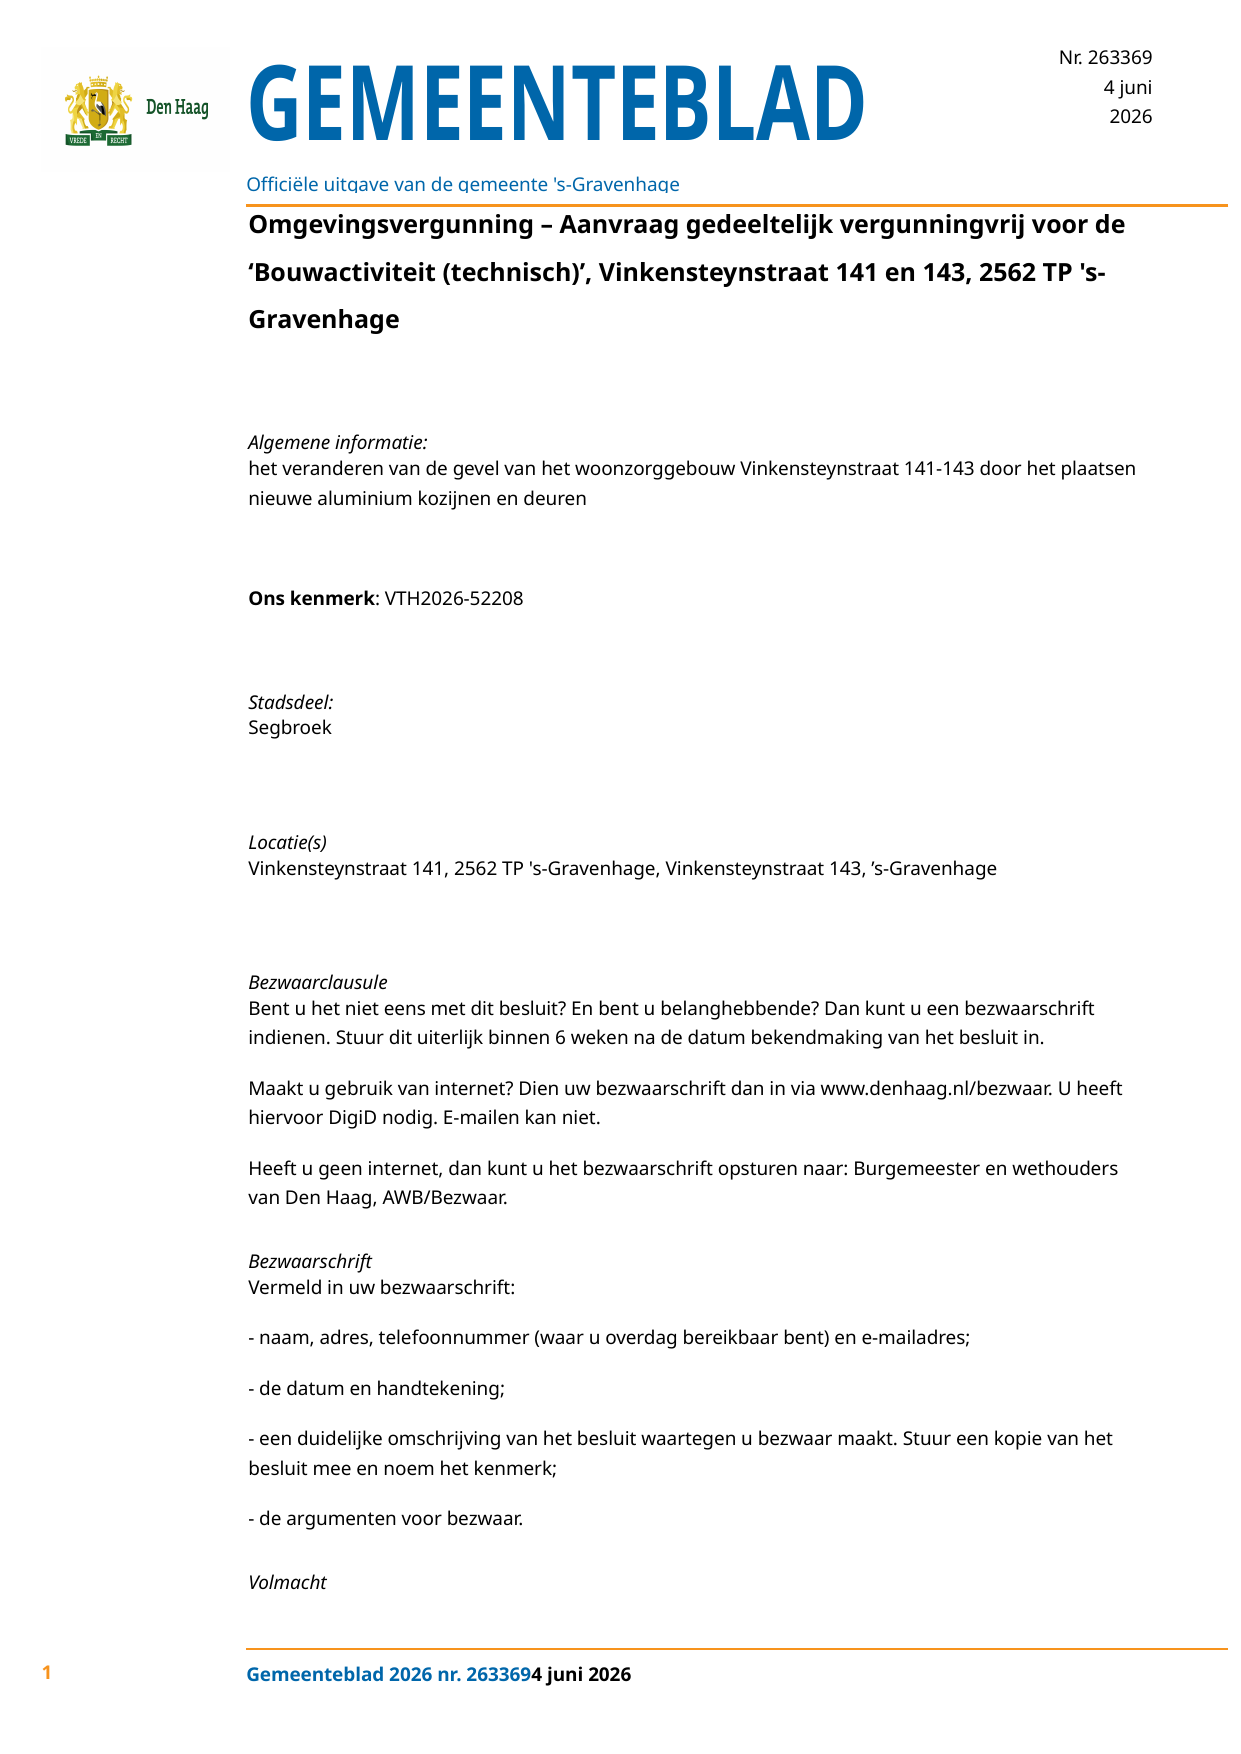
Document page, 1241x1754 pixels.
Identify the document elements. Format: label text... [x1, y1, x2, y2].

text Bezwaarclausule [248, 969, 1152, 995]
text Bent u het niet eens met dit besluit? En bent u belanghebbende? Dan kunt u een bezwaarschrift indienen. Stuur dit uiterlijk binnen 6 weken na de datum bekendmaking van het besluit in. [248, 995, 1152, 1050]
text Omgevingsvergunning – Aanvraag gedeeltelijk vergunningvrij voor de ‘Bouwactiviteit (technisch)’, Vinkensteynstraat 141 en 143, 2562 TP 's-Gravenhage [248, 207, 1152, 336]
text - naam, adres, telefoonnummer (waar u overdag bereikbaar bent) en e-mailadres; [248, 1324, 1152, 1350]
text Locatie(s) [248, 829, 1152, 855]
text - een duidelijke omschrijving van het besluit waartegen u bezwaar maakt. Stuur een kopie van het besluit mee en noem het kenmerk; [248, 1425, 1152, 1481]
text Ons kenmerk: VTH2026-52208 [248, 586, 1152, 611]
text Maakt u gebruik van internet? Dien uw bezwaarschrift dan in via www.denhaag.nl/bezwaar. U heeft hiervoor DigiD nodig. E-mailen kan niet. [248, 1075, 1152, 1130]
text Heeft u geen internet, dan kunt u het bezwaarschrift opsturen naar: Burgemeester en wethouders van Den Haag, AWB/Bezwaar. [248, 1155, 1152, 1210]
text het veranderen van de gevel van het woonzorggebouw Vinkensteynstraat 141-143 door het plaatsen nieuwe aluminium kozijnen en deuren [248, 455, 1152, 511]
text - de datum en handtekening; [248, 1375, 1152, 1401]
text Algemene informatie: [248, 429, 1152, 455]
text Stadsdeel: [248, 689, 1152, 714]
text Segbroek [248, 714, 1152, 740]
picture [41, 47, 231, 172]
text - de argumenten voor bezwaar. [248, 1505, 1152, 1531]
text Vinkensteynstraat 141, 2562 TP 's-Gravenhage, Vinkensteynstraat 143, ’s-Gravenhage [248, 855, 1152, 880]
text Bezwaarschrift [248, 1248, 1152, 1274]
text Vermeld in uw bezwaarschrift: [248, 1274, 1152, 1300]
text Volmacht [248, 1569, 1152, 1595]
